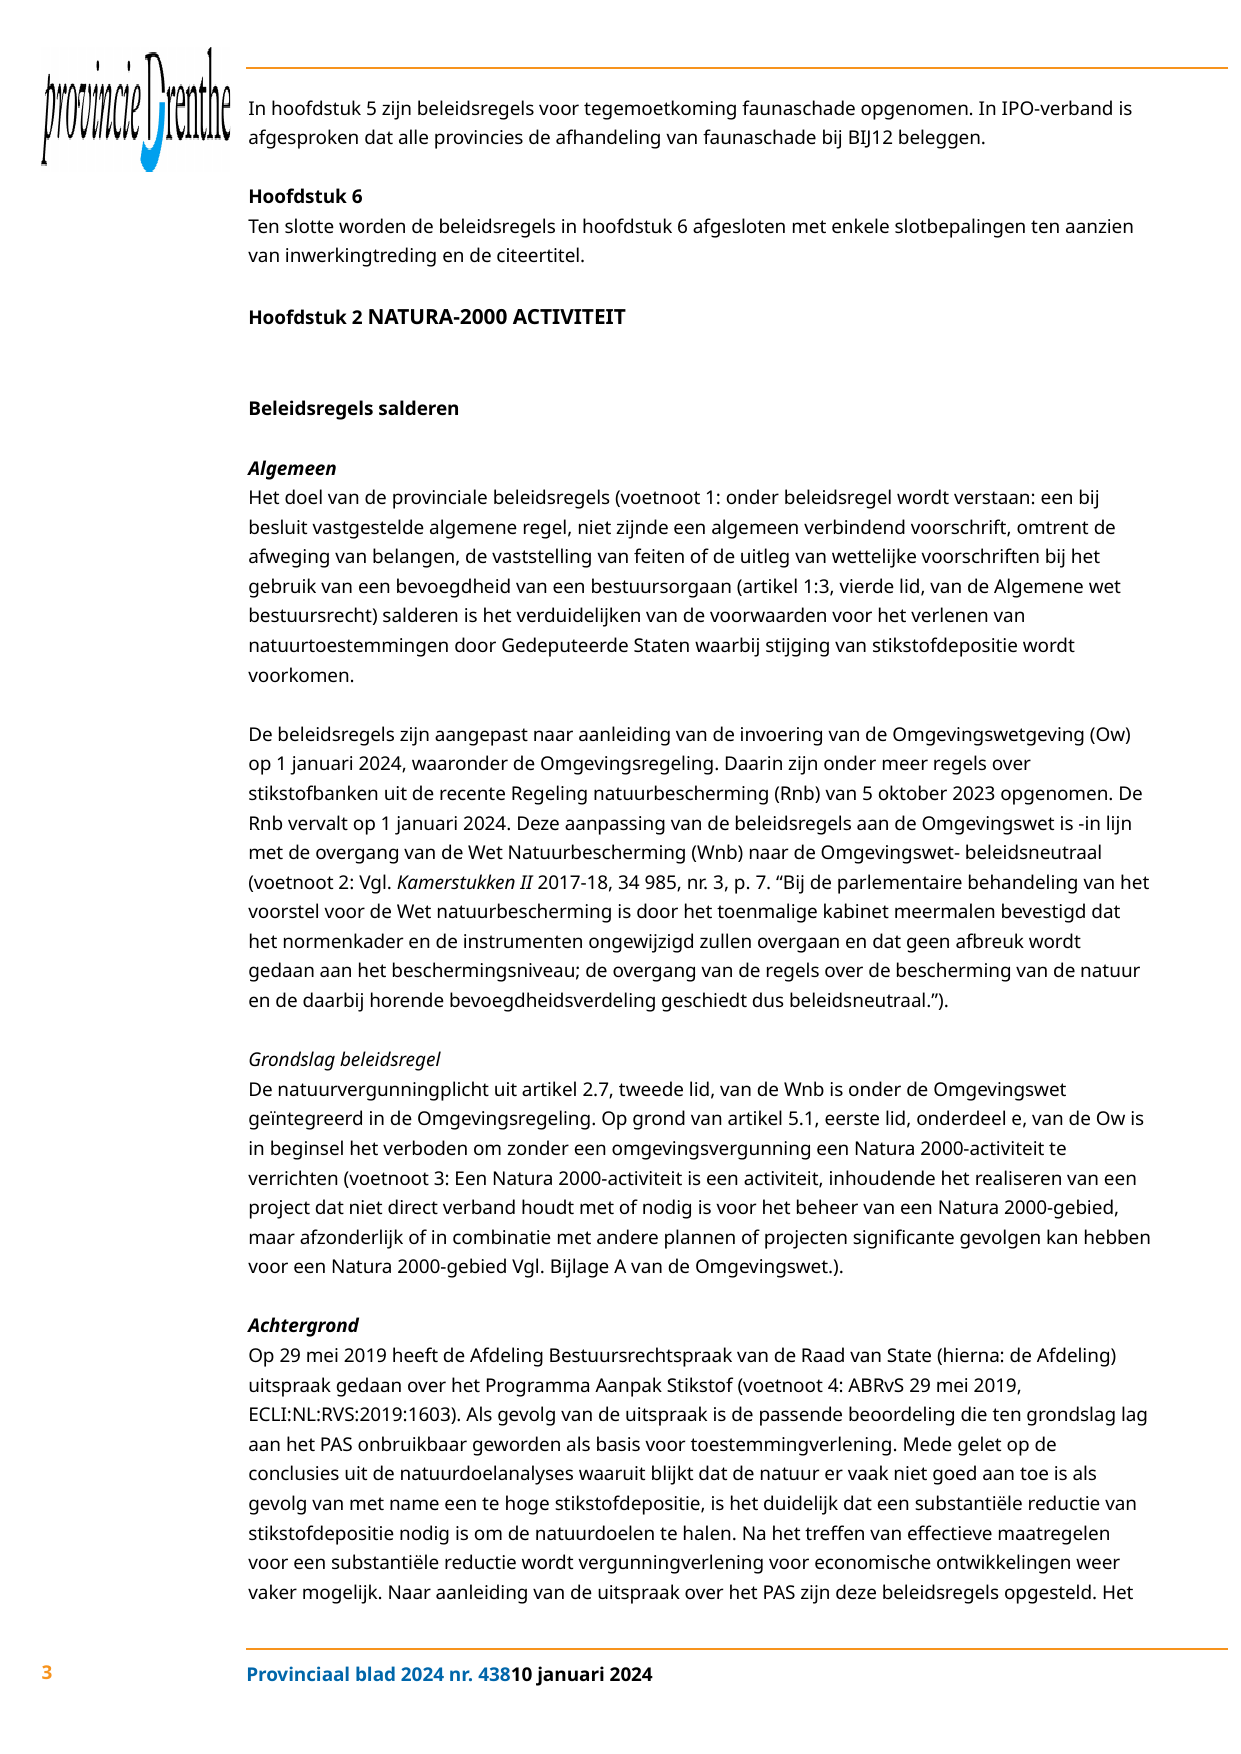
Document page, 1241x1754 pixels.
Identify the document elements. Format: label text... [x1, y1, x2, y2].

text In hoofdstuk 5 zijn beleidsregels voor tegemoetkoming faunaschade opgenomen. In IPO-verband is afgesproken dat alle provincies de afhandeling van faunaschade bij BIJ12 beleggen. [248, 95, 1152, 150]
text Op 29 mei 2019 heeft de Afdeling Bestuursrechtspraak van de Raad van State (hierna: de Afdeling) uitspraak gedaan over het Programma Aanpak Stikstof (voetnoot 4: ABRvS 29 mei 2019, ECLI:NL:RVS:2019:1603). Als gevolg van de uitspraak is de passende beoordeling die ten grondslag lag aan het PAS onbruikbaar geworden als basis voor toestemmingverlening. Mede gelet op de conclusies uit de natuurdoelanalyses waaruit blijkt dat de natuur er vaak niet goed aan toe is als gevolg van met name een te hoge stikstofdepositie, is het duidelijk dat een substantiële reductie van stikstofdepositie nodig is om de natuurdoelen te halen. Na het treffen van effectieve maatregelen voor een substantiële reductie wordt vergunningverlening voor economische ontwikkelingen weer vaker mogelijk. Naar aanleiding van de uitspraak over het PAS zijn deze beleidsregels opgesteld. Het [248, 1342, 1152, 1605]
text Algemeen [248, 455, 1152, 481]
text Hoofdstuk 6 [248, 183, 1152, 209]
text Het doel van de provinciale beleidsregels (voetnoot 1: onder beleidsregel wordt verstaan: een bij besluit vastgestelde algemene regel, niet zijnde een algemeen verbindend voorschrift, omtrent de afweging van belangen, de vaststelling van feiten of de uitleg van wettelijke voorschriften bij het gebruik van een bevoegdheid van een bestuursorgaan (artikel 1:3, vierde lid, van de Algemene wet bestuursrecht) salderen is het verduidelijken van de voorwaarden voor het verlenen van natuurtoestemmingen door Gedeputeerde Staten waarbij stijging van stikstofdepositie wordt voorkomen. [248, 484, 1152, 688]
text Ten slotte worden de beleidsregels in hoofdstuk 6 afgesloten met enkele slotbepalingen ten aanzien van inwerkingtreding en de citeertitel. [248, 213, 1152, 268]
text Grondslag beleidsregel [248, 1046, 1152, 1072]
text Hoofdstuk 2 NATURA-2000 ACTIVITEIT [248, 302, 1152, 330]
text De natuurvergunningplicht uit artikel 2.7, tweede lid, van de Wnb is onder de Omgevingswet geïntegreerd in de Omgevingsregeling. Op grond van artikel 5.1, eerste lid, onderdeel e, van de Ow is in beginsel het verboden om zonder een omgevingsvergunning een Natura 2000-activiteit te verrichten (voetnoot 3: Een Natura 2000-activiteit is een activiteit, inhoudende het realiseren van een project dat niet direct verband houdt met of nodig is voor het beheer van een Natura 2000-gebied, maar afzonderlijk of in combinatie met andere plannen of projecten significante gevolgen kan hebben voor een Natura 2000-gebied Vgl. Bijlage A van de Omgevingswet.). [248, 1076, 1152, 1279]
picture [41, 47, 231, 172]
text Achtergrond [248, 1313, 1152, 1338]
text Beleidsregels salderen [248, 396, 1152, 421]
text De beleidsregels zijn aangepast naar aanleiding van de invoering van de Omgevingswetgeving (Ow) op 1 januari 2024, waaronder de Omgevingsregeling. Daarin zijn onder meer regels over stikstofbanken uit de recente Regeling natuurbescherming (Rnb) van 5 oktober 2023 opgenomen. De Rnb vervalt op 1 januari 2024. Deze aanpassing van de beleidsregels aan de Omgevingswet is -in lijn met de overgang van de Wet Natuurbescherming (Wnb) naar de Omgevingswet- beleidsneutraal (voetnoot 2: Vgl. Kamerstukken II 2017-18, 34 985, nr. 3, p. 7. “Bij de parlementaire behandeling van het voorstel voor de Wet natuurbescherming is door het toenmalige kabinet meermalen bevestigd dat het normenkader en de instrumenten ongewijzigd zullen overgaan en dat geen afbreuk wordt gedaan aan het beschermingsniveau; de overgang van de regels over de bescherming van de natuur en de daarbij horende bevoegdheidsverdeling geschiedt dus beleidsneutraal.”). [248, 721, 1152, 1013]
